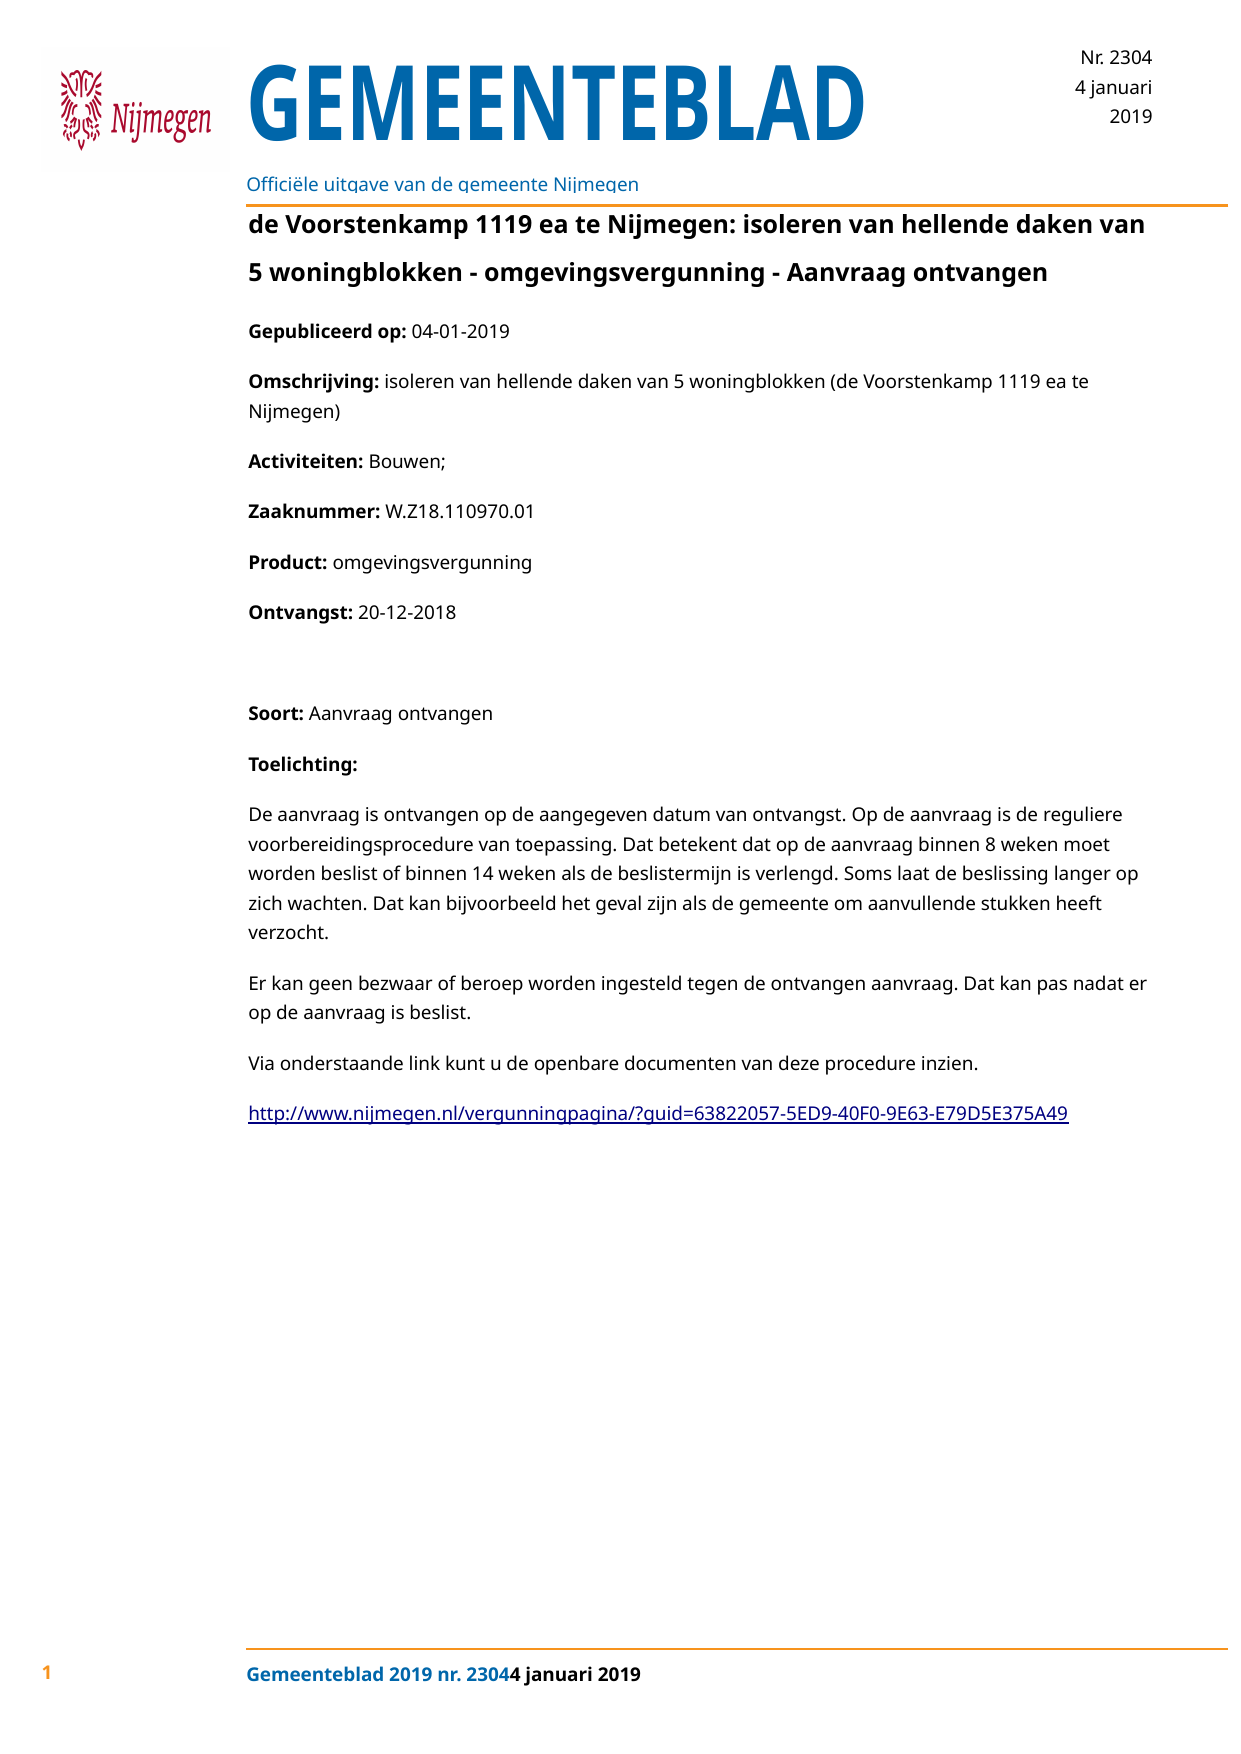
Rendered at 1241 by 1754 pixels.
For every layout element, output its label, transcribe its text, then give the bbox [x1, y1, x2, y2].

text Ontvangst: 20-12-2018 [248, 599, 1152, 625]
text de Voorstenkamp 1119 ea te Nijmegen: isoleren van hellende daken van 5 woningblokken - omgevingsvergunning - Aanvraag ontvangen [248, 207, 1152, 288]
text Via onderstaande link kunt u de openbare documenten van deze procedure inzien. [248, 1050, 1152, 1076]
text Soort: Aanvraag ontvangen [248, 700, 1152, 726]
text De aanvraag is ontvangen op de aangegeven datum van ontvangst. Op de aanvraag is de reguliere voorbereidingsprocedure van toepassing. Dat betekent dat op de aanvraag binnen 8 weken moet worden beslist of binnen 14 weken als de beslistermijn is verlengd. Soms laat de beslissing langer op zich wachten. Dat kan bijvoorbeeld het geval zijn als de gemeente om aanvullende stukken heeft verzocht. [248, 801, 1152, 945]
text Activiteiten: Bouwen; [248, 448, 1152, 474]
text Product: omgevingsvergunning [248, 549, 1152, 575]
text Zaaknummer: W.Z18.110970.01 [248, 499, 1152, 524]
text Toelichting: [248, 751, 1152, 777]
picture [41, 47, 231, 172]
text Er kan geen bezwaar of beroep worden ingesteld tegen de ontvangen aanvraag. Dat kan pas nadat er op de aanvraag is beslist. [248, 970, 1152, 1025]
text Gepubliceerd op: 04-01-2019 [248, 318, 1152, 344]
text Omschrijving: isoleren van hellende daken van 5 woningblokken (de Voorstenkamp 1119 ea te Nijmegen) [248, 368, 1152, 424]
text http://www.nijmegen.nl/vergunningpagina/?guid=63822057-5ED9-40F0-9E63-E79D5E375A49 [248, 1100, 1152, 1126]
